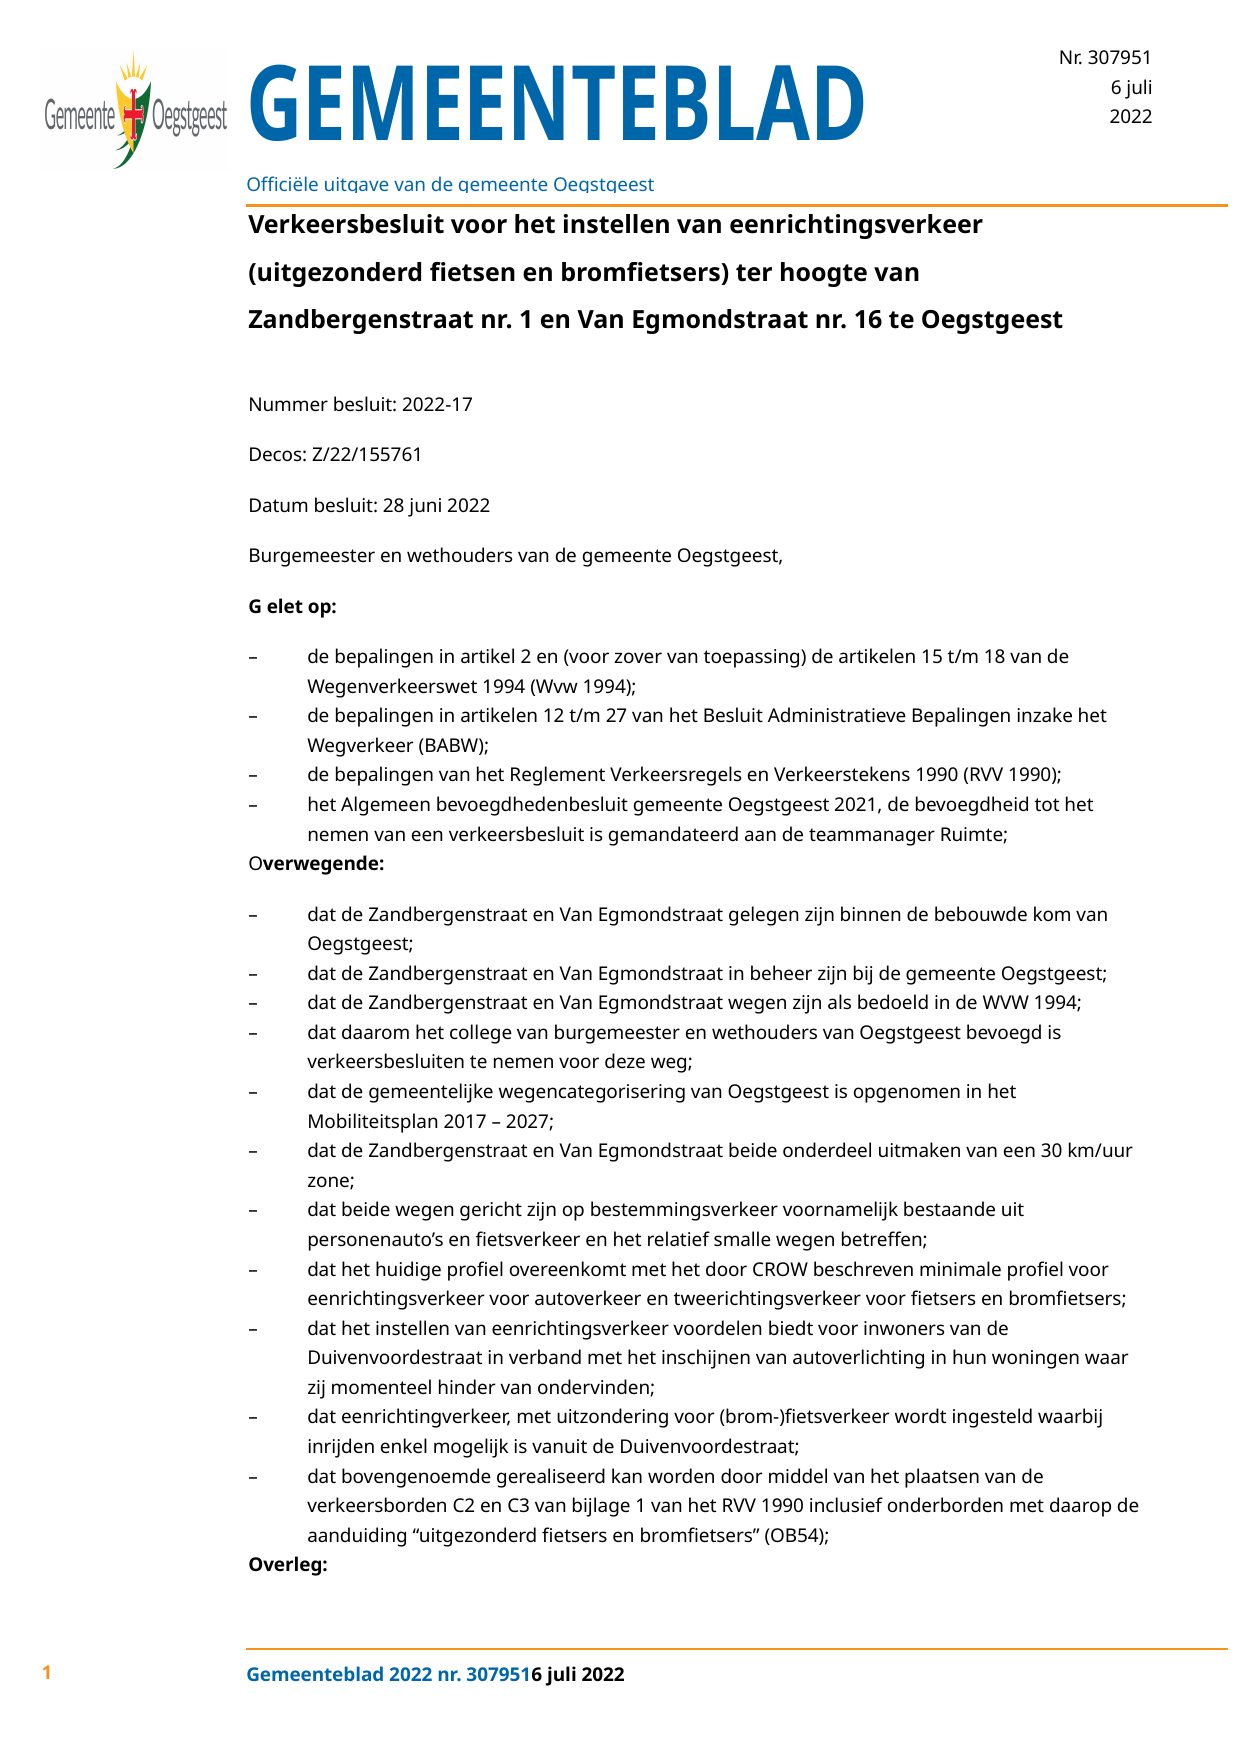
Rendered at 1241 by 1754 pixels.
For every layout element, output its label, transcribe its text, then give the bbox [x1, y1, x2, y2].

list dat eenrichtingverkeer, met uitzondering voor (brom-)fietsverkeer wordt ingesteld waarbij inrijden enkel mogelijk is vanuit de Duivenvoordestraat; [248, 1404, 1152, 1459]
list dat de Zandbergenstraat en Van Egmondstraat in beheer zijn bij de gemeente Oegstgeest; [248, 960, 1152, 986]
list dat de Zandbergenstraat en Van Egmondstraat beide onderdeel uitmaken van een 30 km/uur zone; [248, 1137, 1152, 1193]
list dat de Zandbergenstraat en Van Egmondstraat wegen zijn als bedoeld in de WVW 1994; [248, 989, 1152, 1015]
list dat de gemeentelijke wegencategorisering van Oegstgeest is opgenomen in het Mobiliteitsplan 2017 – 2027; [248, 1078, 1152, 1134]
picture [41, 47, 231, 172]
text G elet op: [248, 593, 1152, 619]
list dat daarom het college van burgemeester en wethouders van Oegstgeest bevoegd is verkeersbesluiten te nemen voor deze weg; [248, 1019, 1152, 1074]
list het Algemeen bevoegdhedenbesluit gemeente Oegstgeest 2021, de bevoegdheid tot het nemen van een verkeersbesluit is gemandateerd aan de teammanager Ruimte; [248, 791, 1152, 847]
text Overleg: [248, 1552, 1152, 1577]
text Overwegende: [248, 850, 1152, 876]
text Nummer besluit: 2022-17 [248, 391, 1152, 417]
list dat het instellen van eenrichtingsverkeer voordelen biedt voor inwoners van de Duivenvoordestraat in verband met het inschijnen van autoverlichting in hun woningen waar zij momenteel hinder van ondervinden; [248, 1315, 1152, 1400]
text Decos: Z/22/155761 [248, 442, 1152, 467]
list dat beide wegen gericht zijn op bestemmingsverkeer voornamelijk bestaande uit personenauto’s en fietsverkeer en het relatief smalle wegen betreffen; [248, 1197, 1152, 1252]
list dat het huidige profiel overeenkomt met het door CROW beschreven minimale profiel voor eenrichtingsverkeer voor autoverkeer en tweerichtingsverkeer voor fietsers en bromfietsers; [248, 1256, 1152, 1311]
list de bepalingen van het Reglement Verkeersregels en Verkeerstekens 1990 (RVV 1990); [248, 762, 1152, 787]
text Burgemeester en wethouders van de gemeente Oegstgeest, [248, 542, 1152, 568]
list dat de Zandbergenstraat en Van Egmondstraat gelegen zijn binnen de bebouwde kom van Oegstgeest; [248, 901, 1152, 956]
text Datum besluit: 28 juni 2022 [248, 492, 1152, 518]
list dat bovengenoemde gerealiseerd kan worden door middel van het plaatsen van de verkeersborden C2 en C3 van bijlage 1 van het RVV 1990 inclusief onderborden met daarop de aanduiding “uitgezonderd fietsers en bromfietsers” (OB54); [248, 1463, 1152, 1548]
list de bepalingen in artikel 2 en (voor zover van toepassing) de artikelen 15 t/m 18 van de Wegenverkeerswet 1994 (Wvw 1994); [248, 643, 1152, 699]
list de bepalingen in artikelen 12 t/m 27 van het Besluit Administratieve Bepalingen inzake het Wegverkeer (BABW); [248, 702, 1152, 758]
text Verkeersbesluit voor het instellen van eenrichtingsverkeer (uitgezonderd fietsen en bromfietsers) ter hoogte van Zandbergenstraat nr. 1 en Van Egmondstraat nr. 16 te Oegstgeest [248, 207, 1152, 336]
